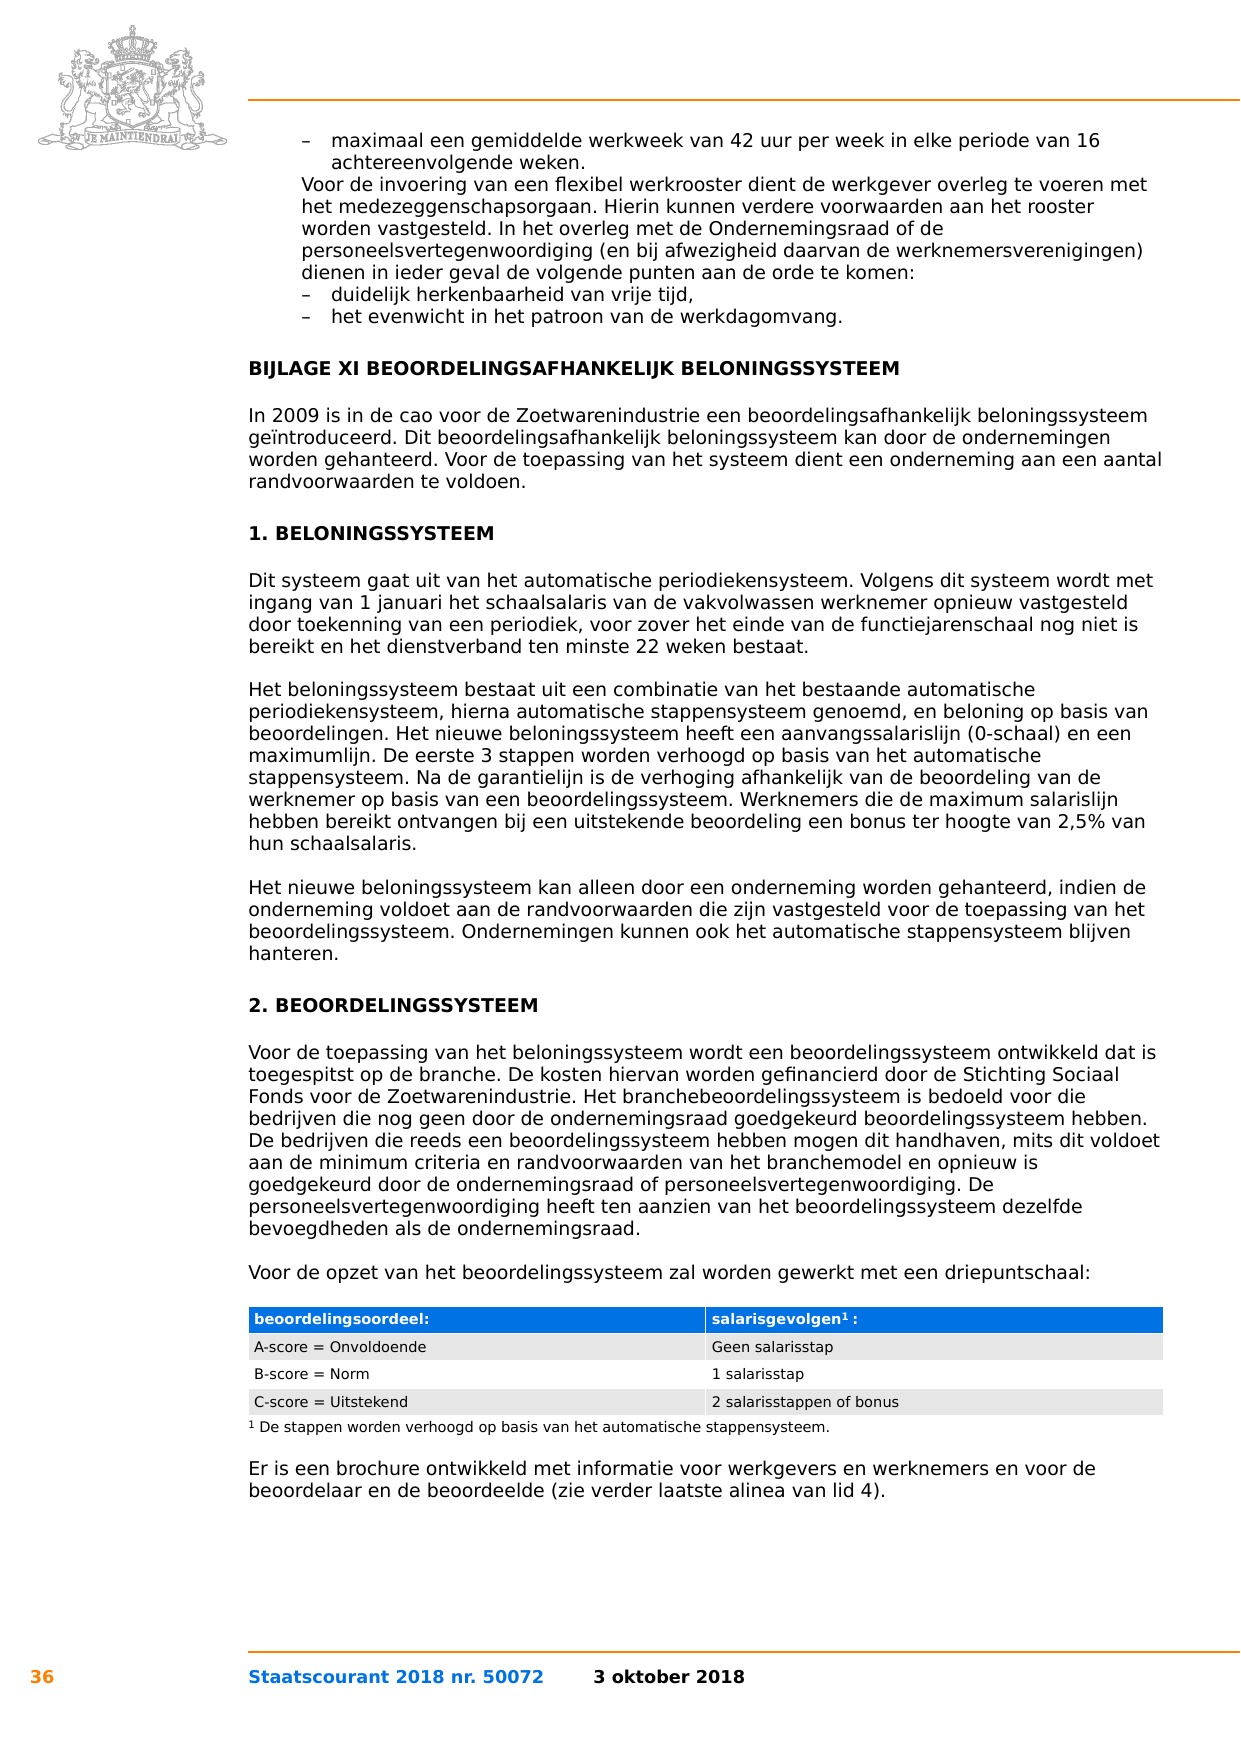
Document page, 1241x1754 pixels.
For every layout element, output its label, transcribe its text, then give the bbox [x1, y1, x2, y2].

text Het beloningssysteem bestaat uit een combinatie van het bestaande automatische periodiekensysteem, hierna automatische stappensysteem genoemd, en beloning op basis van beoordelingen. Het nieuwe beloningssysteem heeft een aanvangssalarislijn (0-schaal) en een maximumlijn. De eerste 3 stappen worden verhoogd op basis van het automatische stappensysteem. Na de garantielijn is de verhoging afhankelijk van de beoordeling van de werknemer op basis van een beoordelingssysteem. Werknemers die de maximum salarislijn hebben bereikt ontvangen bij een uitstekende beoordeling een bonus ter hoogte van 2,5% van hun schaalsalaris. [248, 679, 1163, 855]
text Het nieuwe beloningssysteem kan alleen door een onderneming worden gehanteerd, indien de onderneming voldoet aan de randvoorwaarden die zijn vastgesteld voor de toepassing van het beoordelingssysteem. Ondernemingen kunnen ook het automatische stappensysteem blijven hanteren. [248, 877, 1163, 965]
table_cell 1 salarisstap [706, 1361, 1163, 1388]
table_cell A-score = Onvoldoende [249, 1334, 705, 1360]
picture [38, 25, 227, 150]
text – het evenwicht in het patroon van de werkdagomvang. [301, 306, 1163, 328]
text – duidelijk herkenbaarheid van vrije tijd, [301, 284, 1163, 306]
subtitle 2. BEOORDELINGSSYSTEEM [248, 995, 1163, 1017]
text – maximaal een gemiddelde werkweek van 42 uur per week in elke periode van 16 achtereenvolgende weken. [301, 130, 1163, 174]
table_cell B-score = Norm [249, 1361, 705, 1388]
table_header salarisgevolgen1: [706, 1307, 1163, 1333]
table_cell 2 salarisstappen of bonus [706, 1389, 1163, 1415]
subtitle BIJLAGE XI BEOORDELINGSAFHANKELIJK BELONINGSSYSTEEM [248, 358, 1163, 380]
text Voor de toepassing van het beloningssysteem wordt een beoordelingssysteem ontwikkeld dat is toegespitst op de branche. De kosten hiervan worden gefinancierd door de Stichting Sociaal Fonds voor de Zoetwarenindustrie. Het branchebeoordelingssysteem is bedoeld voor die bedrijven die nog geen door de ondernemingsraad goedgekeurd beoordelingssysteem hebben. [248, 1042, 1163, 1130]
text Er is een brochure ontwikkeld met informatie voor werkgevers en werknemers en voor de beoordelaar en de beoordeelde (zie verder laatste alinea van lid 4). [248, 1458, 1163, 1502]
text Voor de invoering van een flexibel werkrooster dient de werkgever overleg te voeren met het medezeggenschapsorgaan. Hierin kunnen verdere voorwaarden aan het rooster worden vastgesteld. In het overleg met de Ondernemingsraad of de personeelsvertegenwoordiging (en bij afwezigheid daarvan de werknemersverenigingen) dienen in ieder geval de volgende punten aan de orde te komen: [301, 174, 1163, 284]
table_header beoordelingsoordeel: [249, 1307, 705, 1333]
subtitle 1. BELONINGSSYSTEEM [248, 523, 1163, 544]
text Voor de opzet van het beoordelingssysteem zal worden gewerkt met een driepuntschaal: [248, 1262, 1163, 1284]
text In 2009 is in de cao voor de Zoetwarenindustrie een beoordelingsafhankelijk beloningssysteem geïntroduceerd. Dit beoordelingsafhankelijk beloningssysteem kan door de ondernemingen worden gehanteerd. Voor de toepassing van het systeem dient een onderneming aan een aantal randvoorwaarden te voldoen. [248, 405, 1163, 493]
text De bedrijven die reeds een beoordelingssysteem hebben mogen dit handhaven, mits dit voldoet aan de minimum criteria en randvoorwaarden van het branchemodel en opnieuw is goedgekeurd door de ondernemingsraad of personeelsvertegenwoordiging. De personeelsvertegenwoordiging heeft ten aanzien van het beoordelingssysteem dezelfde bevoegdheden als de ondernemingsraad. [248, 1130, 1163, 1240]
table_cell C-score = Uitstekend [249, 1389, 705, 1415]
table_cell Geen salarisstap [706, 1334, 1163, 1360]
text Dit systeem gaat uit van het automatische periodiekensysteem. Volgens dit systeem wordt met ingang van 1 januari het schaalsalaris van de vakvolwassen werknemer opnieuw vastgesteld door toekenning van een periodiek, voor zover het einde van de functiejarenschaal nog niet is bereikt en het dienstverband ten minste 22 weken bestaat. [248, 569, 1163, 657]
table_cell 1 De stappen worden verhoogd op basis van het automatische stappensysteem. [248, 1416, 1163, 1436]
